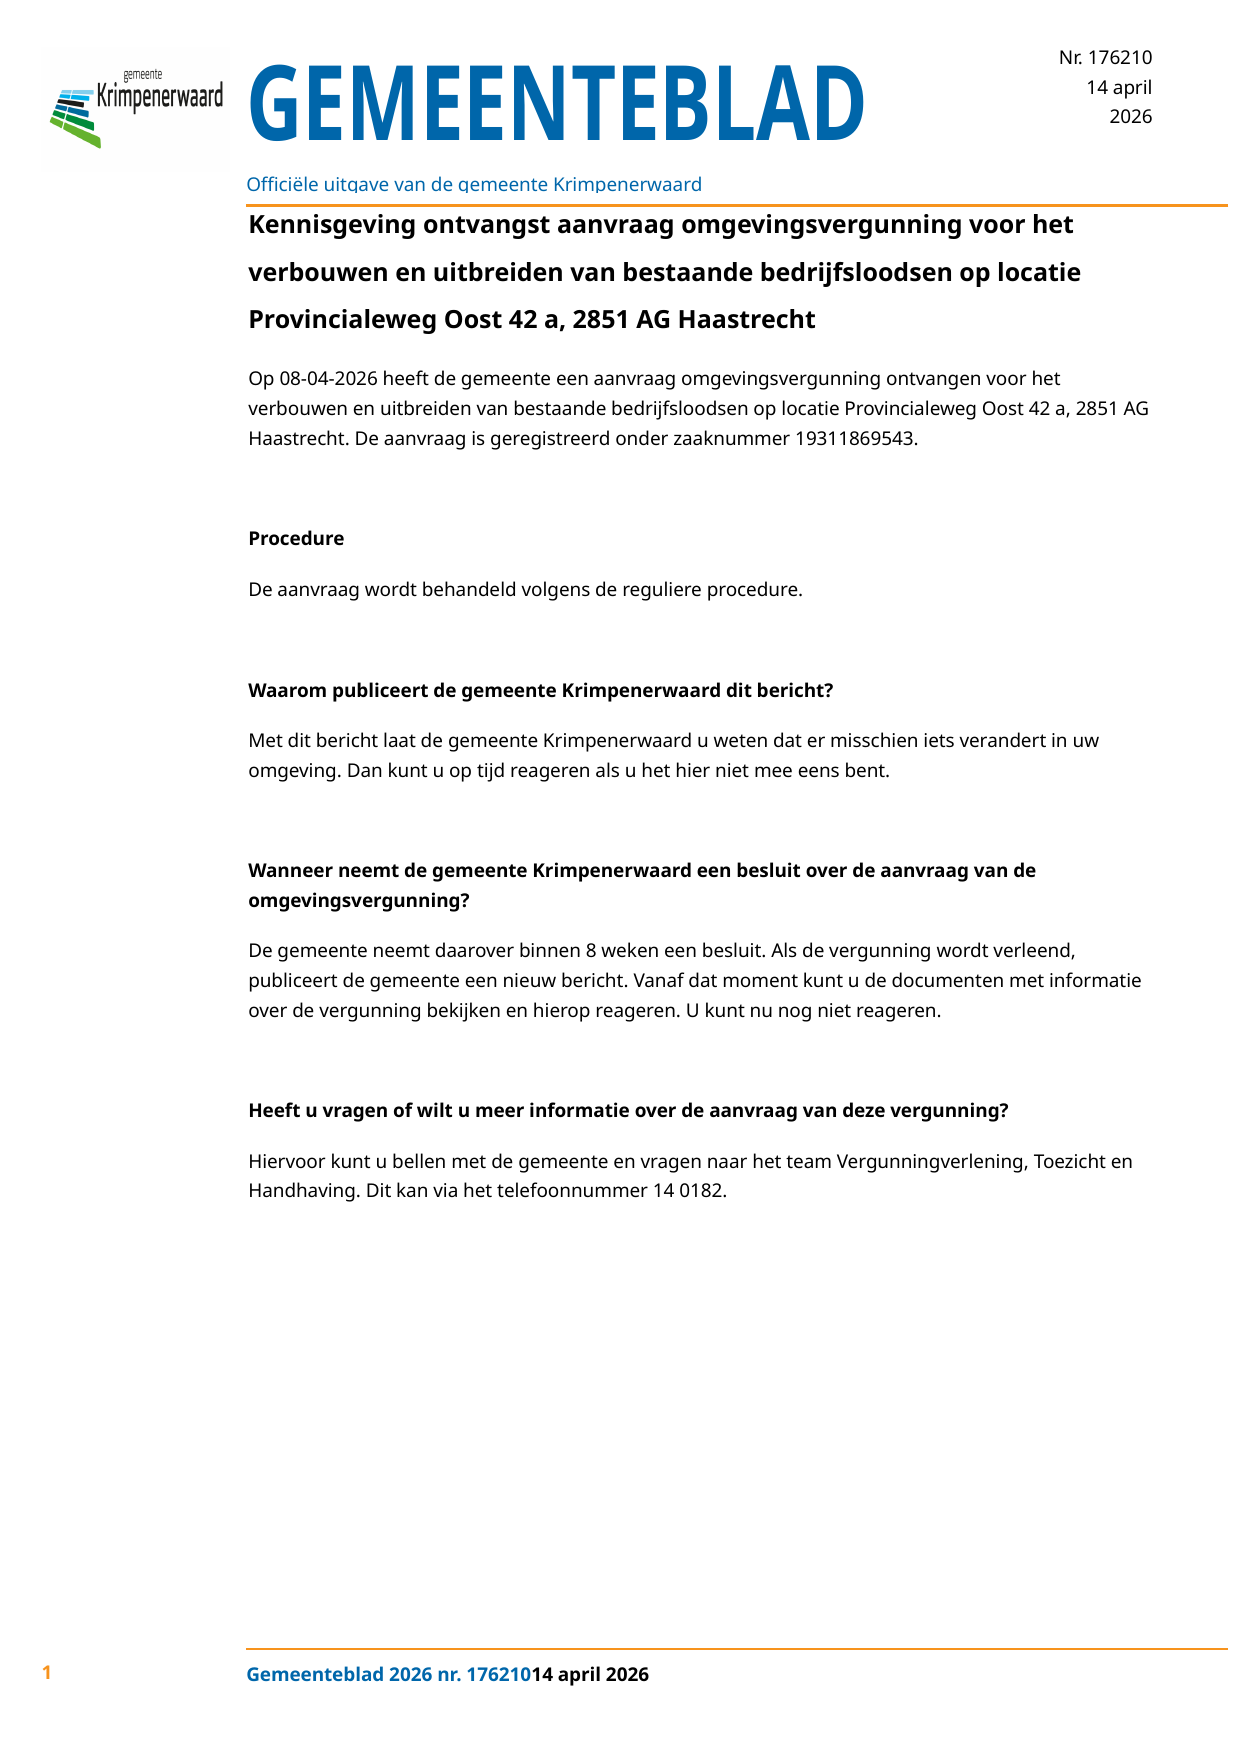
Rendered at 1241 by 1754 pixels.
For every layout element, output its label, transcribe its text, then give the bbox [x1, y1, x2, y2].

text Waarom publiceert de gemeente Krimpenerwaard dit bericht? [248, 677, 1152, 702]
text Procedure [248, 526, 1152, 551]
text Met dit bericht laat de gemeente Krimpenerwaard u weten dat er misschien iets verandert in uw omgeving. Dan kunt u op tijd reageren als u het hier niet mee eens bent. [248, 727, 1152, 782]
text De aanvraag wordt behandeld volgens de reguliere procedure. [248, 576, 1152, 602]
picture [41, 47, 231, 172]
text Wanneer neemt de gemeente Krimpenerwaard een besluit over de aanvraag van de omgevingsvergunning? [248, 858, 1152, 913]
text Heeft u vragen of wilt u meer informatie over de aanvraag van deze vergunning? [248, 1098, 1152, 1123]
text Hiervoor kunt u bellen met de gemeente en vragen naar het team Vergunningverlening, Toezicht en Handhaving. Dit kan via het telefoonnummer 14 0182. [248, 1148, 1152, 1203]
text De gemeente neemt daarover binnen 8 weken een besluit. Als de vergunning wordt verleend, publiceert de gemeente een nieuw bericht. Vanaf dat moment kunt u de documenten met informatie over de vergunning bekijken en hierop reageren. U kunt nu nog niet reageren. [248, 938, 1152, 1022]
text Kennisgeving ontvangst aanvraag omgevingsvergunning voor het verbouwen en uitbreiden van bestaande bedrijfsloodsen op locatie Provincialeweg Oost 42 a, 2851 AG Haastrecht [248, 207, 1152, 336]
text Op 08-04-2026 heeft de gemeente een aanvraag omgevingsvergunning ontvangen voor het verbouwen en uitbreiden van bestaande bedrijfsloodsen op locatie Provincialeweg Oost 42 a, 2851 AG Haastrecht. De aanvraag is geregistreerd onder zaaknummer 19311869543. [248, 366, 1152, 450]
